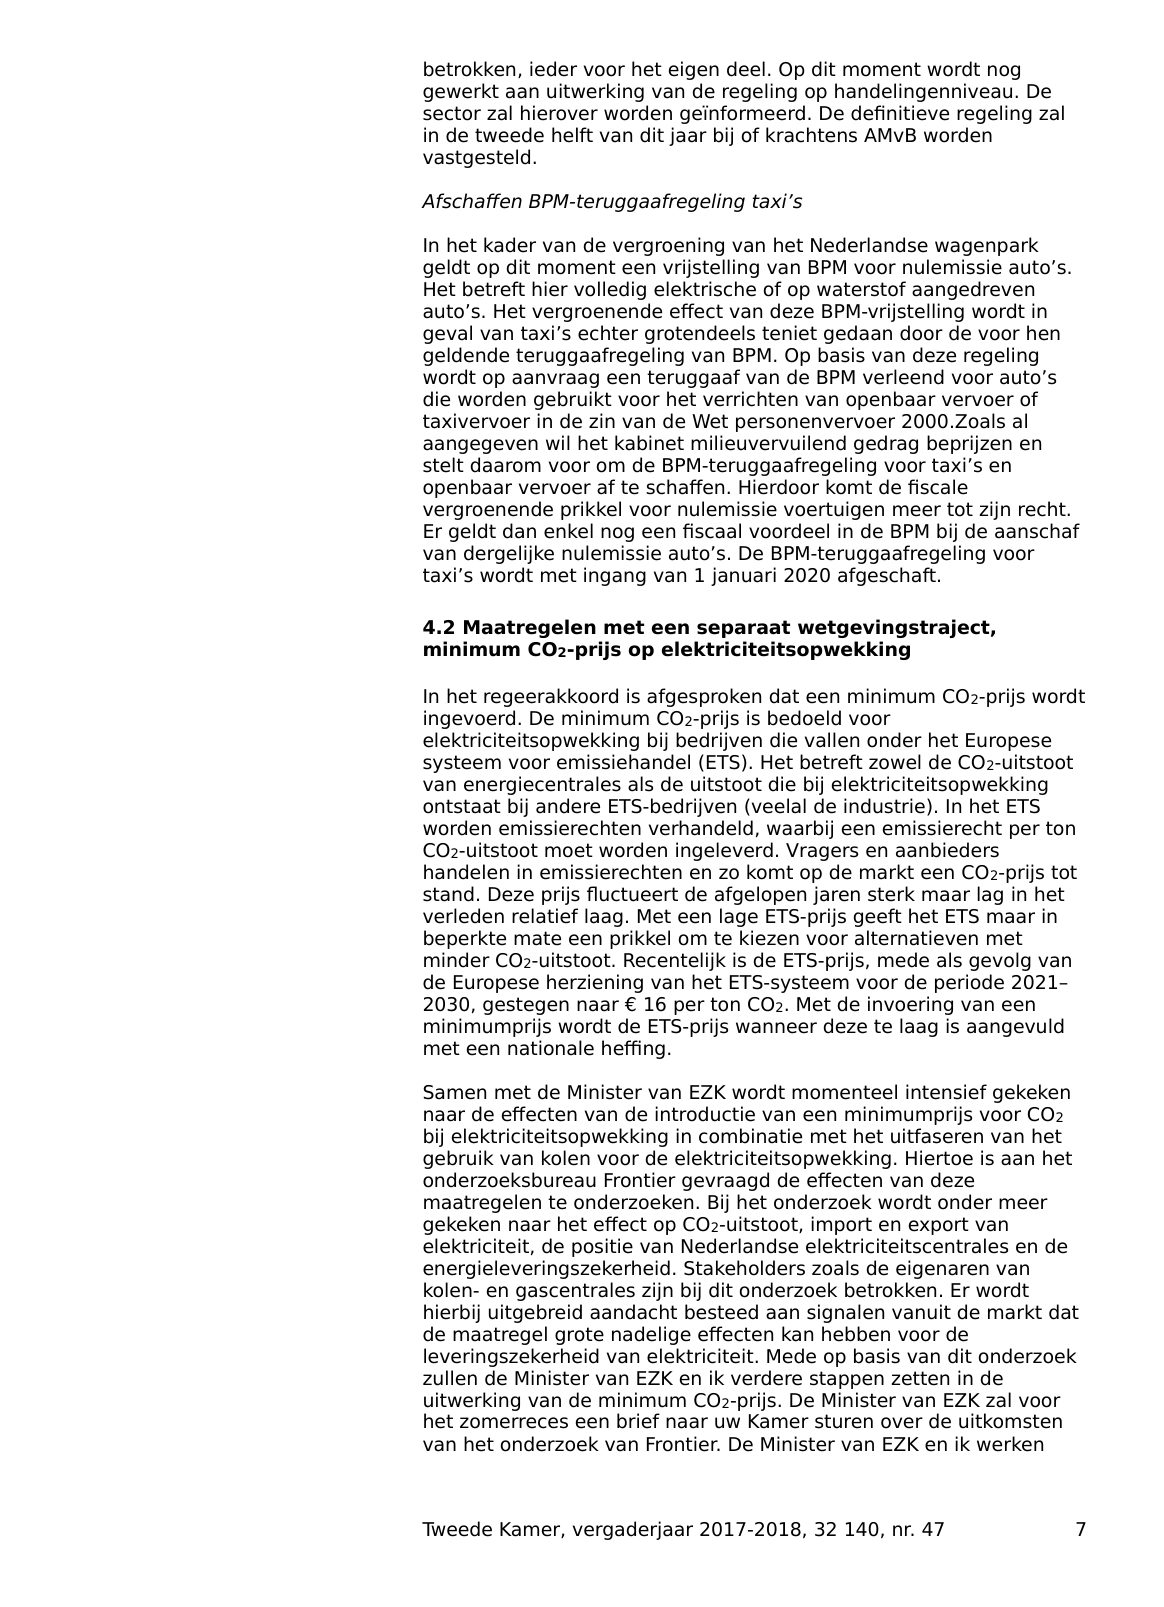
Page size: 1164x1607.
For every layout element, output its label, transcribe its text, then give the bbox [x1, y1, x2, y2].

text In het kader van de vergroening van het Nederlandse wagenpark geldt op dit moment een vrijstelling van BPM voor nulemissie auto’s. Het betreft hier volledig elektrische of op waterstof aangedreven auto’s. Het vergroenende effect van deze BPM-vrijstelling wordt in geval van taxi’s echter grotendeels teniet gedaan door de voor hen geldende teruggaafregeling van BPM. Op basis van deze regeling wordt op aanvraag een teruggaaf van de BPM verleend voor auto’s die worden gebruikt voor het verrichten van openbaar vervoer of taxivervoer in de zin van de Wet personenvervoer 2000.Zoals al aangegeven wil het kabinet milieuvervuilend gedrag beprijzen en stelt daarom voor om de BPM-teruggaafregeling voor taxi’s en openbaar vervoer af te schaffen. Hierdoor komt de fiscale vergroenende prikkel voor nulemissie voertuigen meer tot zijn recht. Er geldt dan enkel nog een fiscaal voordeel in de BPM bij de aanschaf van dergelijke nulemissie auto’s. De BPM-teruggaafregeling voor taxi’s wordt met ingang van 1 januari 2020 afgeschaft. [422, 235, 1087, 587]
text betrokken, ieder voor het eigen deel. Op dit moment wordt nog gewerkt aan uitwerking van de regeling op handelingenniveau. De sector zal hierover worden geïnformeerd. De definitieve regeling zal in de tweede helft van dit jaar bij of krachtens AMvB worden vastgesteld. [422, 59, 1087, 169]
text Samen met de Minister van EZK wordt momenteel intensief gekeken naar de effecten van de introductie van een minimumprijs voor CO2 bij elektriciteitsopwekking in combinatie met het uitfaseren van het gebruik van kolen voor de elektriciteitsopwekking. Hiertoe is aan het onderzoeksbureau Frontier gevraagd de effecten van deze maatregelen te onderzoeken. Bij het onderzoek wordt onder meer gekeken naar het effect op CO2-uitstoot, import en export van elektriciteit, de positie van Nederlandse elektriciteitscentrales en de energieleveringszekerheid. Stakeholders zoals de eigenaren van kolen- en gascentrales zijn bij dit onderzoek betrokken. Er wordt hierbij uitgebreid aandacht besteed aan signalen vanuit de markt dat de maatregel grote nadelige effecten kan hebben voor de leveringszekerheid van elektriciteit. Mede op basis van dit onderzoek zullen de Minister van EZK en ik verdere stappen zetten in de uitwerking van de minimum CO2-prijs. De Minister van EZK zal voor het zomerreces een brief naar uw Kamer sturen over de uitkomsten van het onderzoek van Frontier. De Minister van EZK en ik werken [422, 1082, 1087, 1455]
subtitle Afschaffen BPM-teruggaafregeling taxi’s [422, 191, 1087, 213]
subtitle 4.2 Maatregelen met een separaat wetgevingstraject, minimum CO2-prijs op elektriciteitsopwekking [422, 617, 1087, 661]
text In het regeerakkoord is afgesproken dat een minimum CO2-prijs wordt ingevoerd. De minimum CO2-prijs is bedoeld voor elektriciteitsopwekking bij bedrijven die vallen onder het Europese systeem voor emissiehandel (ETS). Het betreft zowel de CO2-uitstoot van energiecentrales als de uitstoot die bij elektriciteitsopwekking ontstaat bij andere ETS-bedrijven (veelal de industrie). In het ETS worden emissierechten verhandeld, waarbij een emissierecht per ton CO2-uitstoot moet worden ingeleverd. Vragers en aanbieders handelen in emissierechten en zo komt op de markt een CO2-prijs tot stand. Deze prijs fluctueert de afgelopen jaren sterk maar lag in het verleden relatief laag. Met een lage ETS-prijs geeft het ETS maar in beperkte mate een prikkel om te kiezen voor alternatieven met minder CO2-uitstoot. Recentelijk is de ETS-prijs, mede als gevolg van de Europese herziening van het ETS-systeem voor de periode 2021–2030, gestegen naar € 16 per ton CO2. Met de invoering van een minimumprijs wordt de ETS-prijs wanneer deze te laag is aangevuld met een nationale heffing. [422, 686, 1087, 1059]
